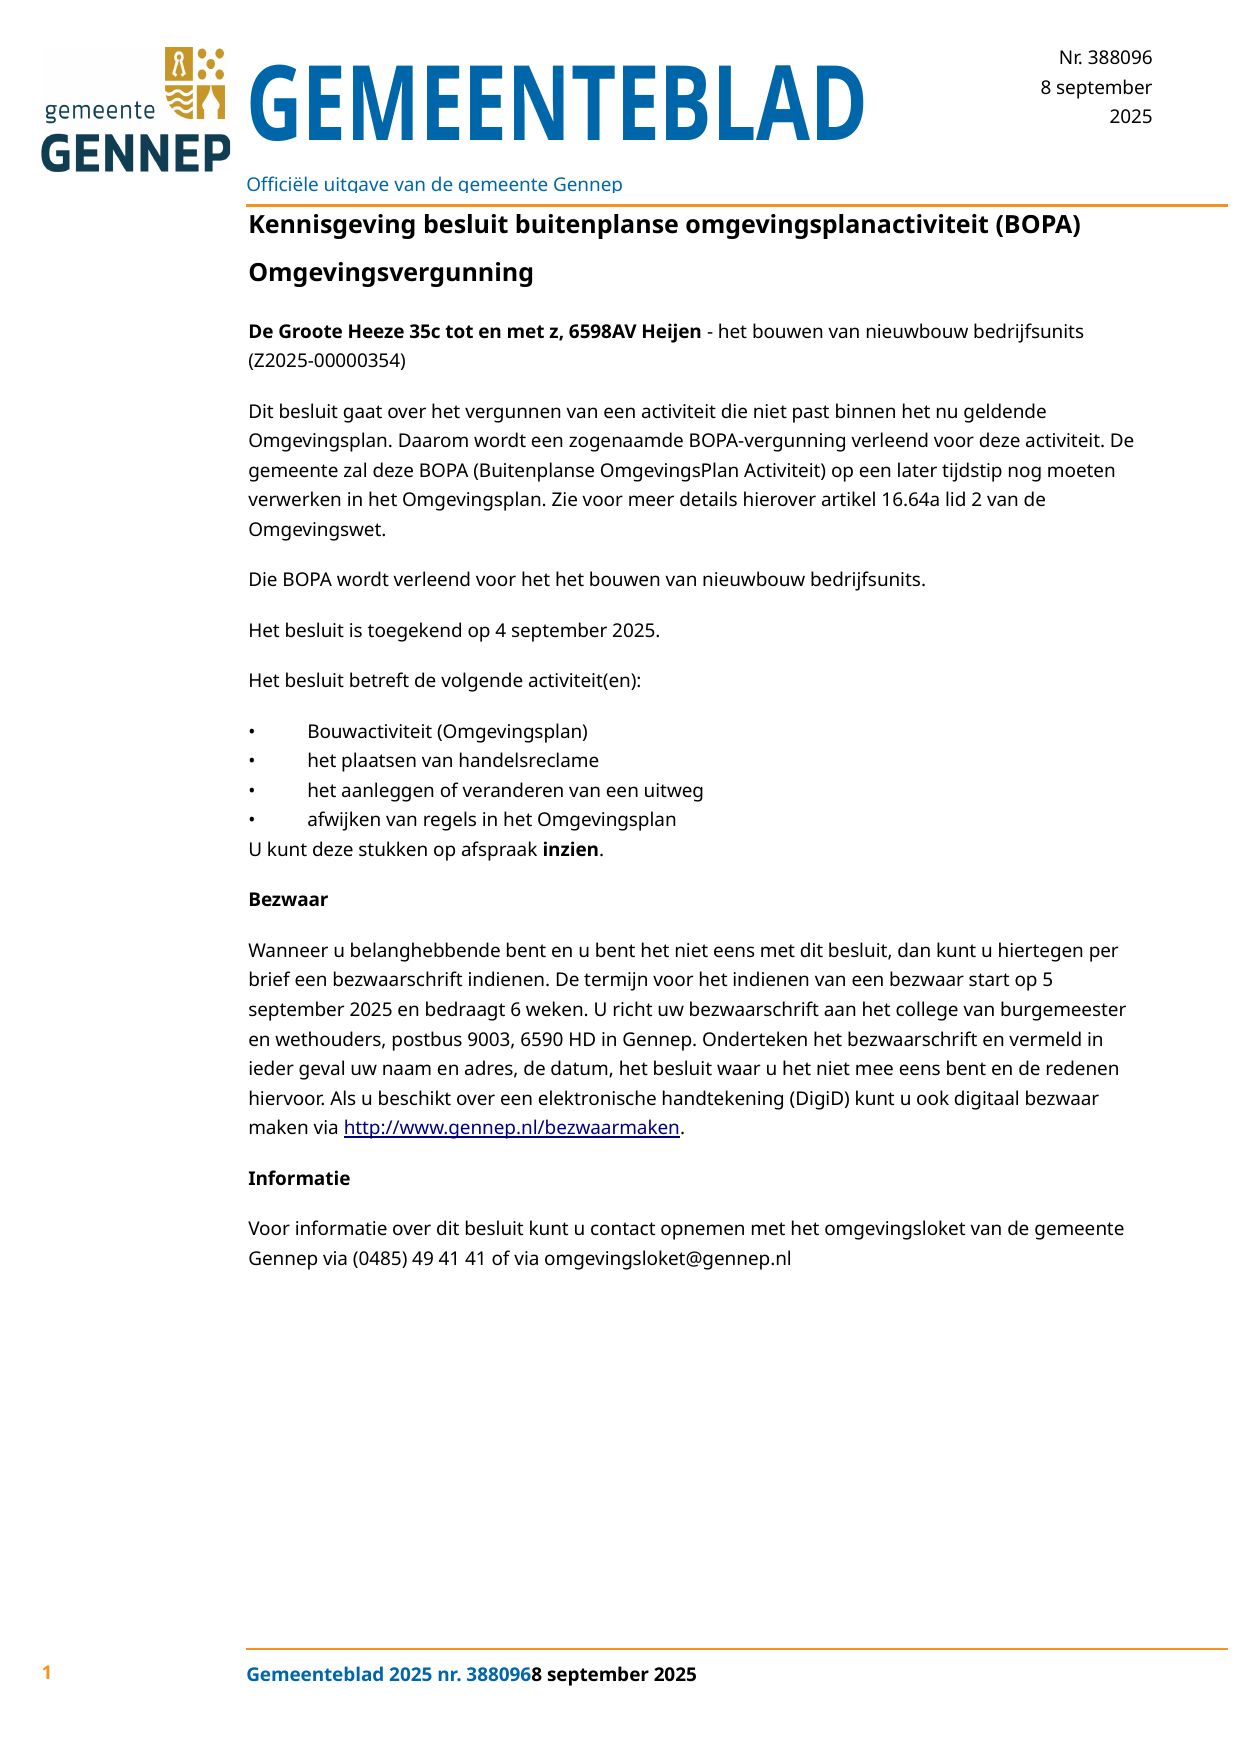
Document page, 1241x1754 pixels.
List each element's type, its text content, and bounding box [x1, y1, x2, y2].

text Wanneer u belanghebbende bent en u bent het niet eens met dit besluit, dan kunt u hiertegen per brief een bezwaarschrift indienen. De termijn voor het indienen van een bezwaar start op 5 september 2025 en bedraagt 6 weken. U richt uw bezwaarschrift aan het college van burgemeester en wethouders, postbus 9003, 6590 HD in Gennep. Onderteken het bezwaarschrift en vermeld in ieder geval uw naam en adres, de datum, het besluit waar u het niet mee eens bent en de redenen hiervoor. Als u beschikt over een elektronische handtekening (DigiD) kunt u ook digitaal bezwaar maken via http://www.gennep.nl/bezwaarmaken. [248, 937, 1152, 1140]
text Dit besluit gaat over het vergunnen van een activiteit die niet past binnen het nu geldende Omgevingsplan. Daarom wordt een zogenaamde BOPA-vergunning verleend voor deze activiteit. De gemeente zal deze BOPA (Buitenplanse OmgevingsPlan Activiteit) op een later tijdstip nog moeten verwerken in het Omgevingsplan. Zie voor meer details hierover artikel 16.64a lid 2 van de Omgevingswet. [248, 398, 1152, 542]
text De Groote Heeze 35c tot en met z, 6598AV Heijen - het bouwen van nieuwbouw bedrijfsunits (Z2025-00000354) [248, 318, 1152, 373]
list het aanleggen of veranderen van een uitweg [248, 777, 1152, 803]
list afwijken van regels in het Omgevingsplan [248, 807, 1152, 832]
text U kunt deze stukken op afspraak inzien. [248, 836, 1152, 862]
text Bezwaar [248, 887, 1152, 912]
text Informatie [248, 1165, 1152, 1191]
list het plaatsen van handelsreclame [248, 747, 1152, 773]
text Voor informatie over dit besluit kunt u contact opnemen met het omgevingsloket van de gemeente Gennep via (0485) 49 41 41 of via omgevingsloket@gennep.nl [248, 1215, 1152, 1271]
text Die BOPA wordt verleend voor het het bouwen van nieuwbouw bedrijfsunits. [248, 567, 1152, 592]
text Het besluit is toegekend op 4 september 2025. [248, 617, 1152, 643]
picture [41, 47, 231, 172]
list Bouwactiviteit (Omgevingsplan) [248, 718, 1152, 744]
text Het besluit betreft de volgende activiteit(en): [248, 667, 1152, 693]
text Kennisgeving besluit buitenplanse omgevingsplanactiviteit (BOPA) Omgevingsvergunning [248, 207, 1152, 288]
